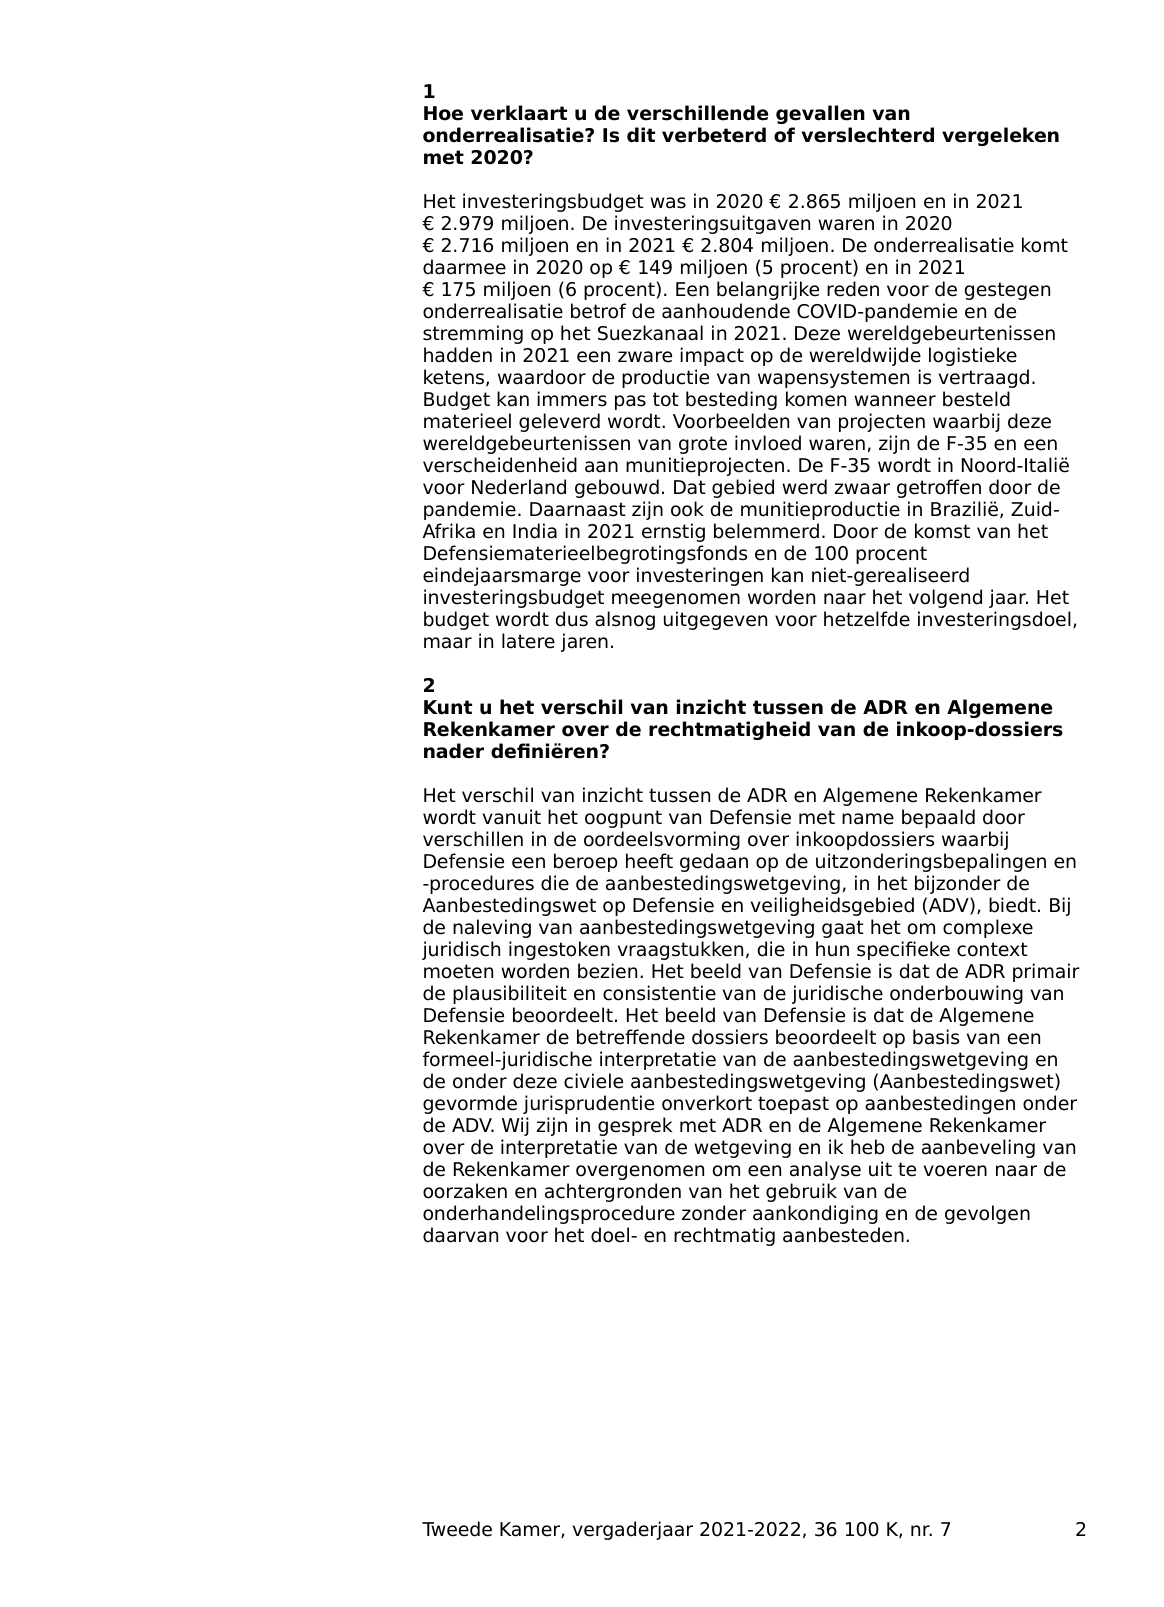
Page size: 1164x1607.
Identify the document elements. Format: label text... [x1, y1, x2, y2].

text Hoe verklaart u de verschillende gevallen van onderrealisatie? Is dit verbeterd of verslechterd vergeleken met 2020? [422, 103, 1087, 169]
text Het verschil van inzicht tussen de ADR en Algemene Rekenkamer wordt vanuit het oogpunt van Defensie met name bepaald door verschillen in de oordeelsvorming over inkoopdossiers waarbij Defensie een beroep heeft gedaan op de uitzonderingsbepalingen en -procedures die de aanbestedingswetgeving, in het bijzonder de Aanbestedingswet op Defensie en veiligheidsgebied (ADV), biedt. Bij de naleving van aanbestedingswetgeving gaat het om complexe juridisch ingestoken vraagstukken, die in hun specifieke context moeten worden bezien. Het beeld van Defensie is dat de ADR primair de plausibiliteit en consistentie van de juridische onderbouwing van Defensie beoordeelt. Het beeld van Defensie is dat de Algemene Rekenkamer de betreffende dossiers beoordeelt op basis van een formeel-juridische interpretatie van de aanbestedingswetgeving en de onder deze civiele aanbestedingswetgeving (Aanbestedingswet) gevormde jurisprudentie onverkort toepast op aanbestedingen onder de ADV. Wij zijn in gesprek met ADR en de Algemene Rekenkamer over de interpretatie van de wetgeving en ik heb de aanbeveling van de Rekenkamer overgenomen om een analyse uit te voeren naar de oorzaken en achtergronden van het gebruik van de onderhandelingsprocedure zonder aankondiging en de gevolgen daarvan voor het doel- en rechtmatig aanbesteden. [422, 785, 1087, 1247]
text Kunt u het verschil van inzicht tussen de ADR en Algemene Rekenkamer over de rechtmatigheid van de inkoop-dossiers nader definiëren? [422, 697, 1087, 763]
text 2 [422, 675, 1087, 697]
text Het investeringsbudget was in 2020 € 2.865 miljoen en in 2021 € 2.979 miljoen. De investeringsuitgaven waren in 2020 € 2.716 miljoen en in 2021 € 2.804 miljoen. De onderrealisatie komt daarmee in 2020 op € 149 miljoen (5 procent) en in 2021 € 175 miljoen (6 procent). Een belangrijke reden voor de gestegen onderrealisatie betrof de aanhoudende COVID-pandemie en de stremming op het Suezkanaal in 2021. Deze wereldgebeurtenissen hadden in 2021 een zware impact op de wereldwijde logistieke ketens, waardoor de productie van wapensystemen is vertraagd. Budget kan immers pas tot besteding komen wanneer besteld materieel geleverd wordt. Voorbeelden van projecten waarbij deze wereldgebeurtenissen van grote invloed waren, zijn de F-35 en een verscheidenheid aan munitieprojecten. De F-35 wordt in Noord-Italië voor Nederland gebouwd. Dat gebied werd zwaar getroffen door de pandemie. Daarnaast zijn ook de munitieproductie in Brazilië, Zuid-Afrika en India in 2021 ernstig belemmerd. Door de komst van het Defensiematerieelbegrotingsfonds en de 100 procent eindejaarsmarge voor investeringen kan niet-gerealiseerd investeringsbudget meegenomen worden naar het volgend jaar. Het budget wordt dus alsnog uitgegeven voor hetzelfde investeringsdoel, maar in latere jaren. [422, 191, 1087, 653]
text 1 [422, 81, 1087, 103]
